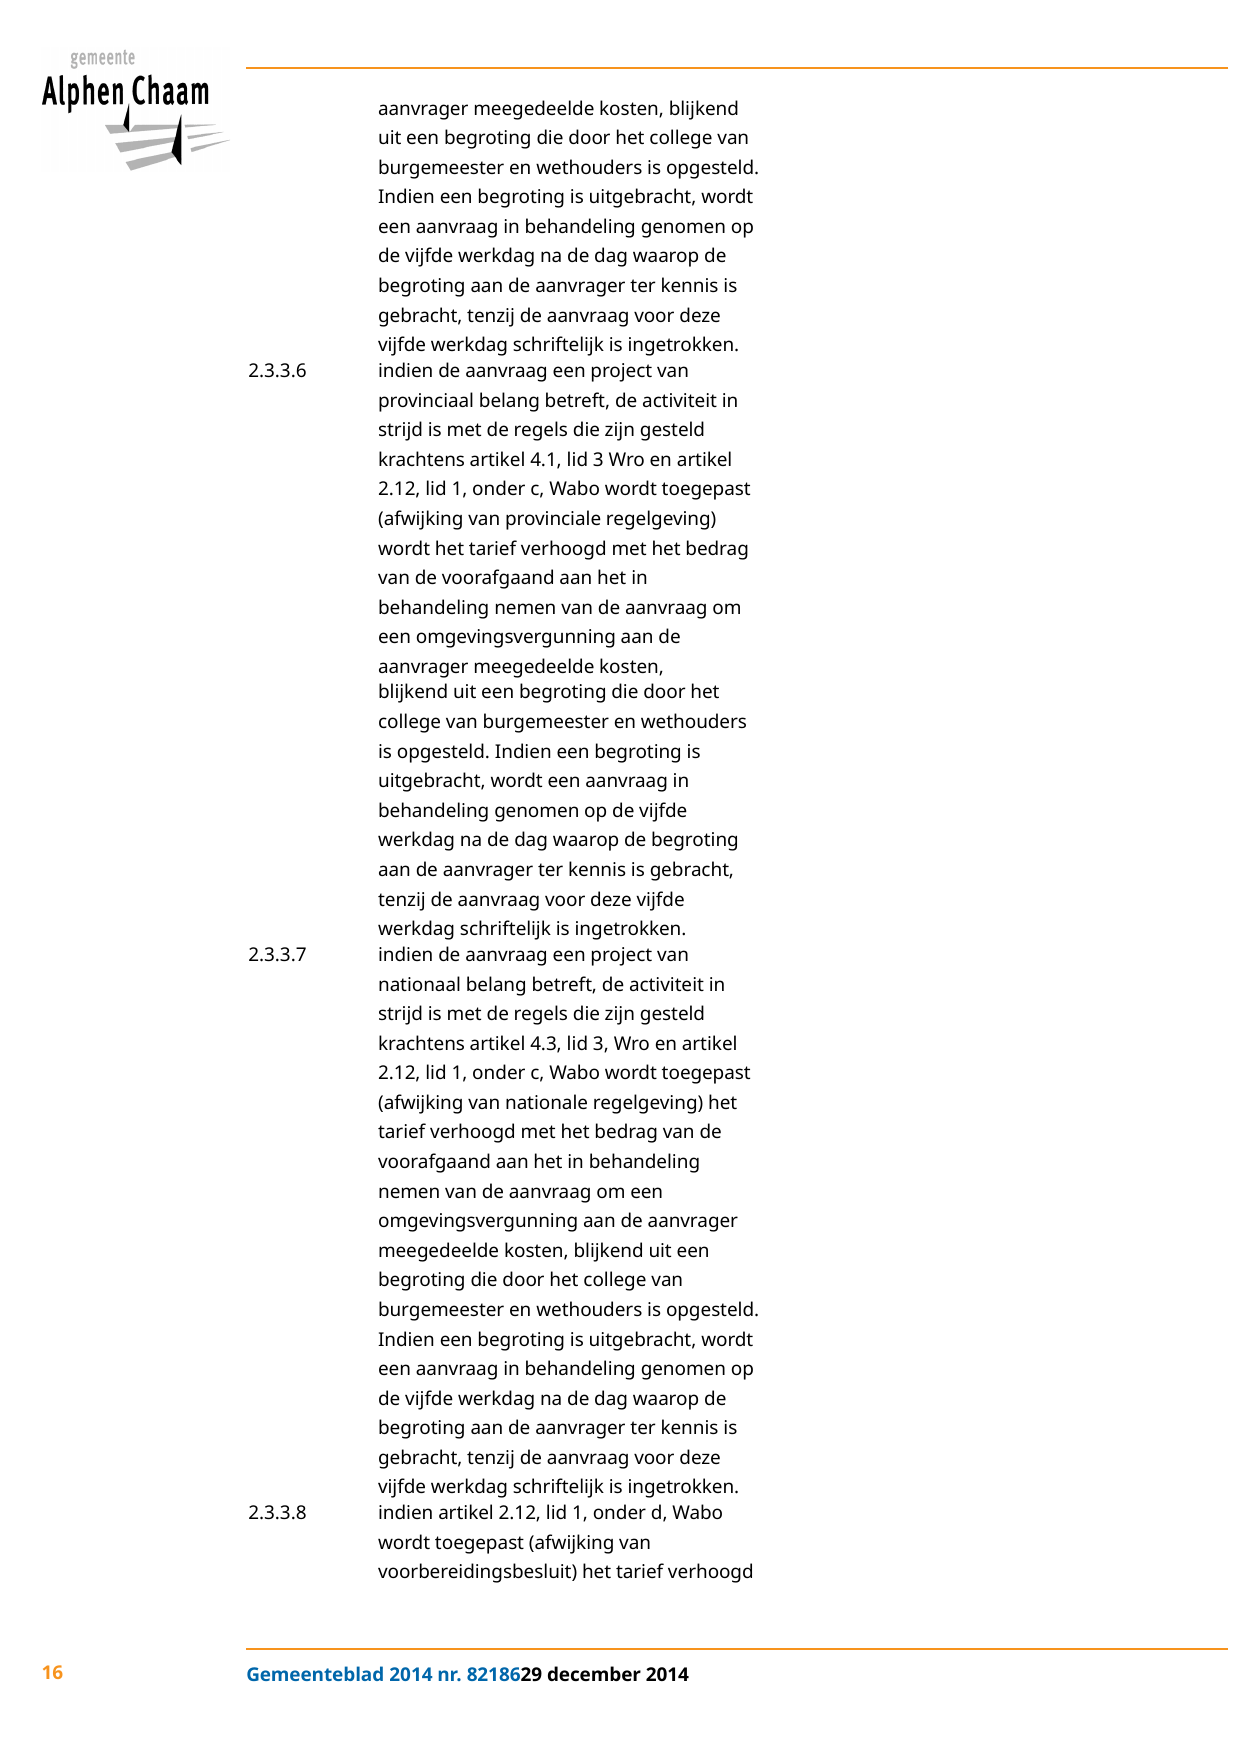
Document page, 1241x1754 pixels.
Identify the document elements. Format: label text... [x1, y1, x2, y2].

table_cell 2.3.3.6 [248, 357, 378, 679]
table_cell indien artikel 2.12, lid 1, onder d, Wabo wordt toegepast (afwijking van voorbereidingsbesluit) het tarief verhoogd [378, 1499, 762, 1584]
table_cell indien de aanvraag een project van provinciaal belang betreft, de activiteit in strijd is met de regels die zijn gesteld krachtens artikel 4.1, lid 3 Wro en artikel 2.12, lid 1, onder c, Wabo wordt toegepast (afwijking van provinciale regelgeving) wordt het tarief verhoogd met het bedrag van de voorafgaand aan het in behandeling nemen van de aanvraag om een omgevingsvergunning aan de aanvrager meegedeelde kosten, [378, 357, 762, 679]
table_cell 2.3.3.8 [248, 1499, 378, 1584]
table_cell [892, 95, 1152, 357]
table_cell [248, 95, 378, 357]
table_cell blijkend uit een begroting die door het college van burgemeester en wethouders is opgesteld. Indien een begroting is uitgebracht, wordt een aanvraag in behandeling genomen op de vijfde werkdag na de dag waarop de begroting aan de aanvrager ter kennis is gebracht, tenzij de aanvraag voor deze vijfde werkdag schriftelijk is ingetrokken. [378, 679, 762, 941]
table_cell 2.3.3.7 [248, 941, 378, 1499]
table_cell [892, 679, 1152, 941]
table_cell [248, 679, 378, 941]
table_cell [762, 95, 892, 357]
table_cell aanvrager meegedeelde kosten, blijkend uit een begroting die door het college van burgemeester en wethouders is opgesteld. Indien een begroting is uitgebracht, wordt een aanvraag in behandeling genomen op de vijfde werkdag na de dag waarop de begroting aan de aanvrager ter kennis is gebracht, tenzij de aanvraag voor deze vijfde werkdag schriftelijk is ingetrokken. [378, 95, 762, 357]
table_cell [762, 357, 892, 679]
table_cell [762, 679, 892, 941]
table_cell indien de aanvraag een project van nationaal belang betreft, de activiteit in strijd is met de regels die zijn gesteld krachtens artikel 4.3, lid 3, Wro en artikel 2.12, lid 1, onder c, Wabo wordt toegepast (afwijking van nationale regelgeving) het tarief verhoogd met het bedrag van de voorafgaand aan het in behandeling nemen van de aanvraag om een omgevingsvergunning aan de aanvrager meegedeelde kosten, blijkend uit een begroting die door het college van burgemeester en wethouders is opgesteld. Indien een begroting is uitgebracht, wordt een aanvraag in behandeling genomen op de vijfde werkdag na de dag waarop de begroting aan de aanvrager ter kennis is gebracht, tenzij de aanvraag voor deze vijfde werkdag schriftelijk is ingetrokken. [378, 941, 762, 1499]
table_cell [762, 1499, 892, 1584]
table_cell [762, 941, 892, 1499]
table_cell [892, 357, 1152, 679]
table_cell [892, 1499, 1152, 1584]
picture [41, 47, 231, 172]
table_cell [892, 941, 1152, 1499]
